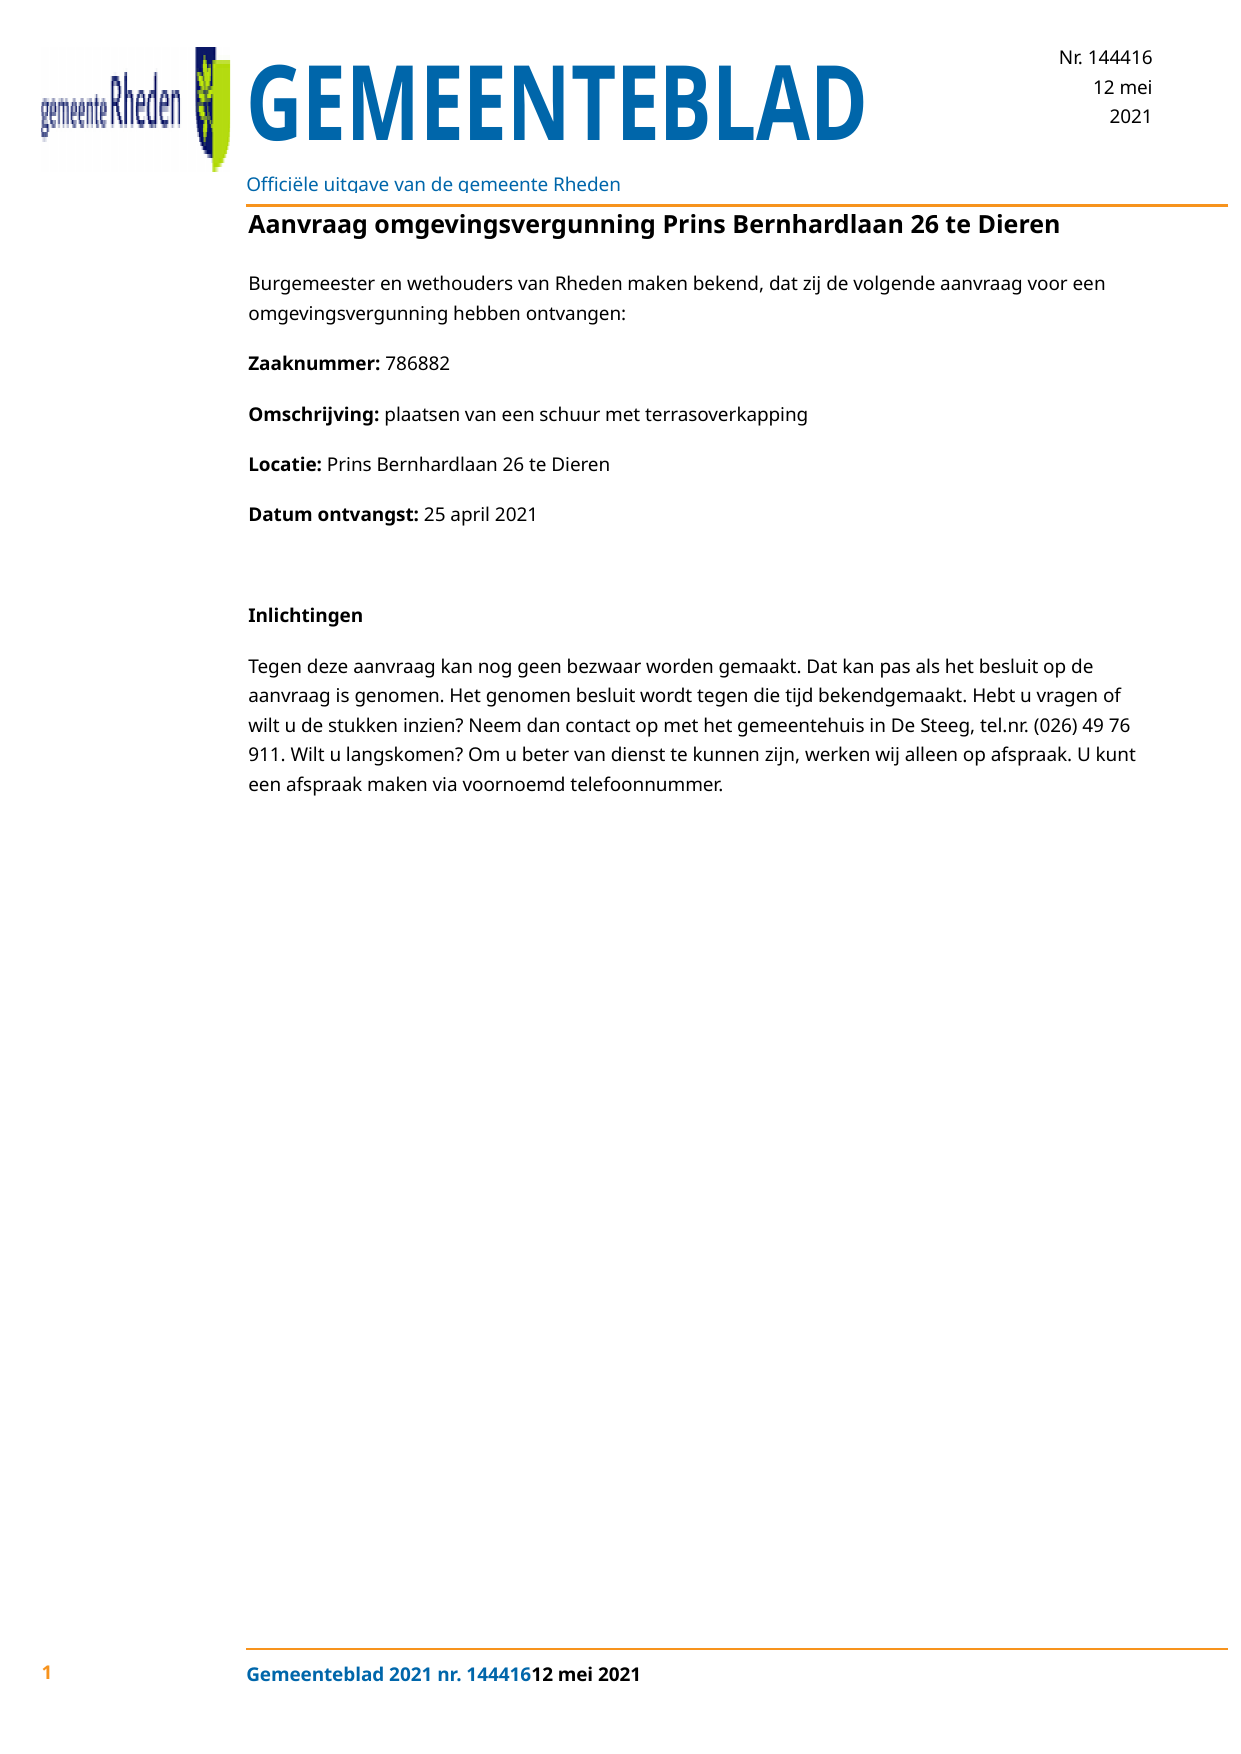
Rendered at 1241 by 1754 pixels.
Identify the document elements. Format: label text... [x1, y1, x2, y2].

text Zaaknummer: 786882 [248, 350, 1152, 376]
text Locatie: Prins Bernhardlaan 26 te Dieren [248, 451, 1152, 477]
text Omschrijving: plaatsen van een schuur met terrasoverkapping [248, 401, 1152, 426]
picture [41, 47, 231, 172]
text Aanvraag omgevingsvergunning Prins Bernhardlaan 26 te Dieren [248, 207, 1152, 241]
text Inlichtingen [248, 602, 1152, 628]
text Tegen deze aanvraag kan nog geen bezwaar worden gemaakt. Dat kan pas als het besluit op de aanvraag is genomen. Het genomen besluit wordt tegen die tijd bekendgemaakt. Hebt u vragen of wilt u de stukken inzien? Neem dan contact op met het gemeentehuis in De Steeg, tel.nr. (026) 49 76 911. Wilt u langskomen? Om u beter van dienst te kunnen zijn, werken wij alleen op afspraak. U kunt een afspraak maken via voornoemd telefoonnummer. [248, 653, 1152, 797]
text Datum ontvangst: 25 april 2021 [248, 502, 1152, 527]
text Burgemeester en wethouders van Rheden maken bekend, dat zij de volgende aanvraag voor een omgevingsvergunning hebben ontvangen: [248, 270, 1152, 326]
